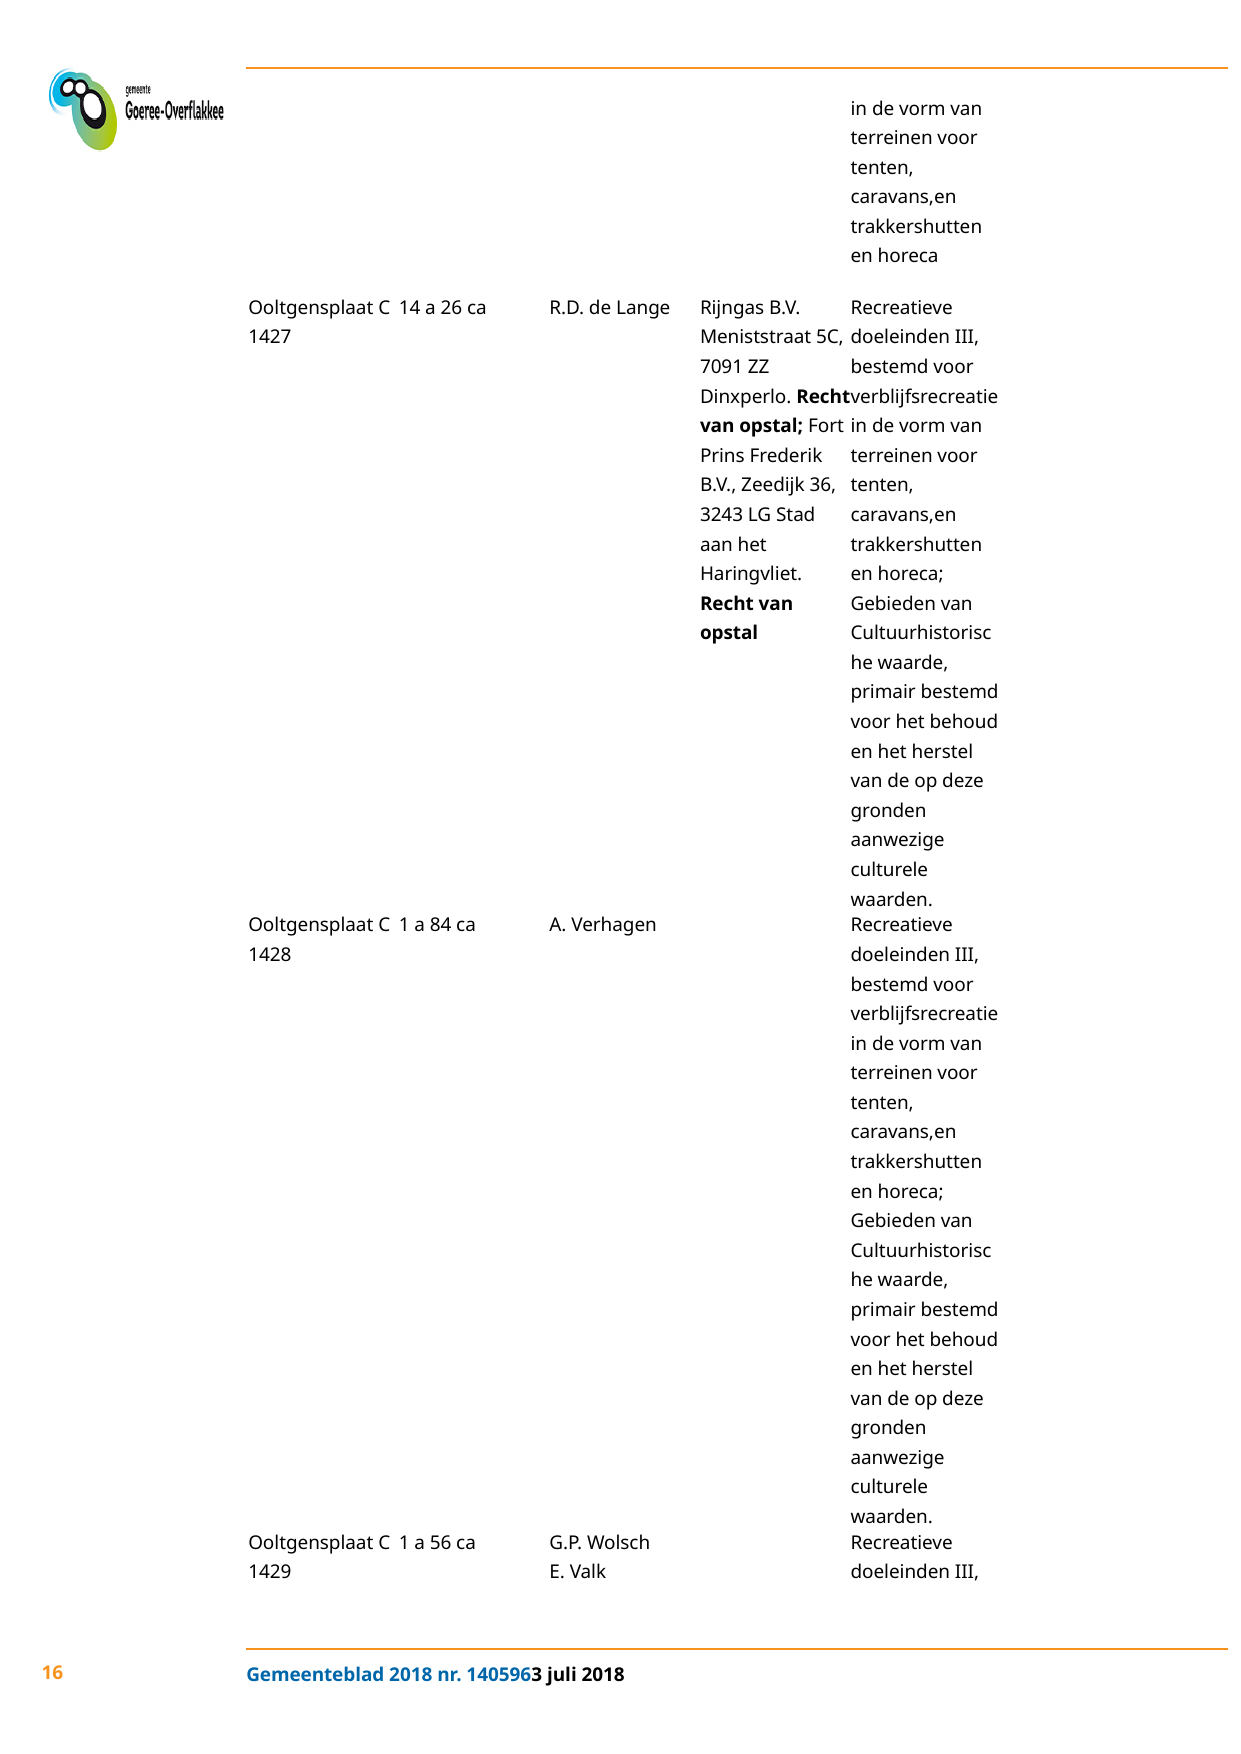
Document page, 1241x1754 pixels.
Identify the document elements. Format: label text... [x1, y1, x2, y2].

table_cell [700, 912, 850, 1529]
table_cell 1 a 56 ca [399, 1529, 549, 1584]
table_cell [1001, 1529, 1152, 1584]
table_cell [549, 95, 700, 268]
table_cell Recreatieve doeleinden III, bestemd voor verblijfsrecreatie in de vorm van terreinen voor tenten, caravans,en trakkershutten en horeca; Gebieden van Cultuurhistorische waarde, primair bestemd voor het behoud en het herstel van de op deze gronden aanwezige culturele waarden. [850, 294, 1001, 912]
table_cell [1001, 294, 1152, 912]
table_cell G.P. Wolsch E. Valk [549, 1529, 700, 1584]
table_cell in de vorm van terreinen voor tenten, caravans,en trakkershutten en horeca [850, 95, 1001, 268]
picture [41, 47, 231, 172]
table_cell R.D. de Lange [549, 294, 700, 912]
table_cell Recreatieve doeleinden III, [850, 1529, 1001, 1584]
table_cell A. Verhagen [549, 912, 700, 1529]
table_cell [1001, 912, 1152, 1529]
table_cell 14 a 26 ca [399, 294, 549, 912]
table_cell Ooltgensplaat C 1429 [248, 1529, 398, 1584]
table_cell Rijngas B.V. Meniststraat 5C, 7091 ZZ Dinxperlo. Recht van opstal; Fort Prins Frederik B.V., Zeedijk 36, 3243 LG Stad aan het Haringvliet. Recht van opstal [700, 294, 850, 912]
table_cell [700, 1529, 850, 1584]
table_cell [399, 95, 549, 268]
table_cell [248, 269, 398, 294]
table_cell [1001, 95, 1152, 268]
table_cell [248, 95, 398, 268]
table_cell Ooltgensplaat C 1428 [248, 912, 398, 1529]
table_cell 1 a 84 ca [399, 912, 549, 1529]
table_cell [700, 95, 850, 268]
table_cell Recreatieve doeleinden III, bestemd voor verblijfsrecreatie in de vorm van terreinen voor tenten, caravans,en trakkershutten en horeca; Gebieden van Cultuurhistorische waarde, primair bestemd voor het behoud en het herstel van de op deze gronden aanwezige culturele waarden. [850, 912, 1001, 1529]
table_cell Ooltgensplaat C 1427 [248, 294, 398, 912]
